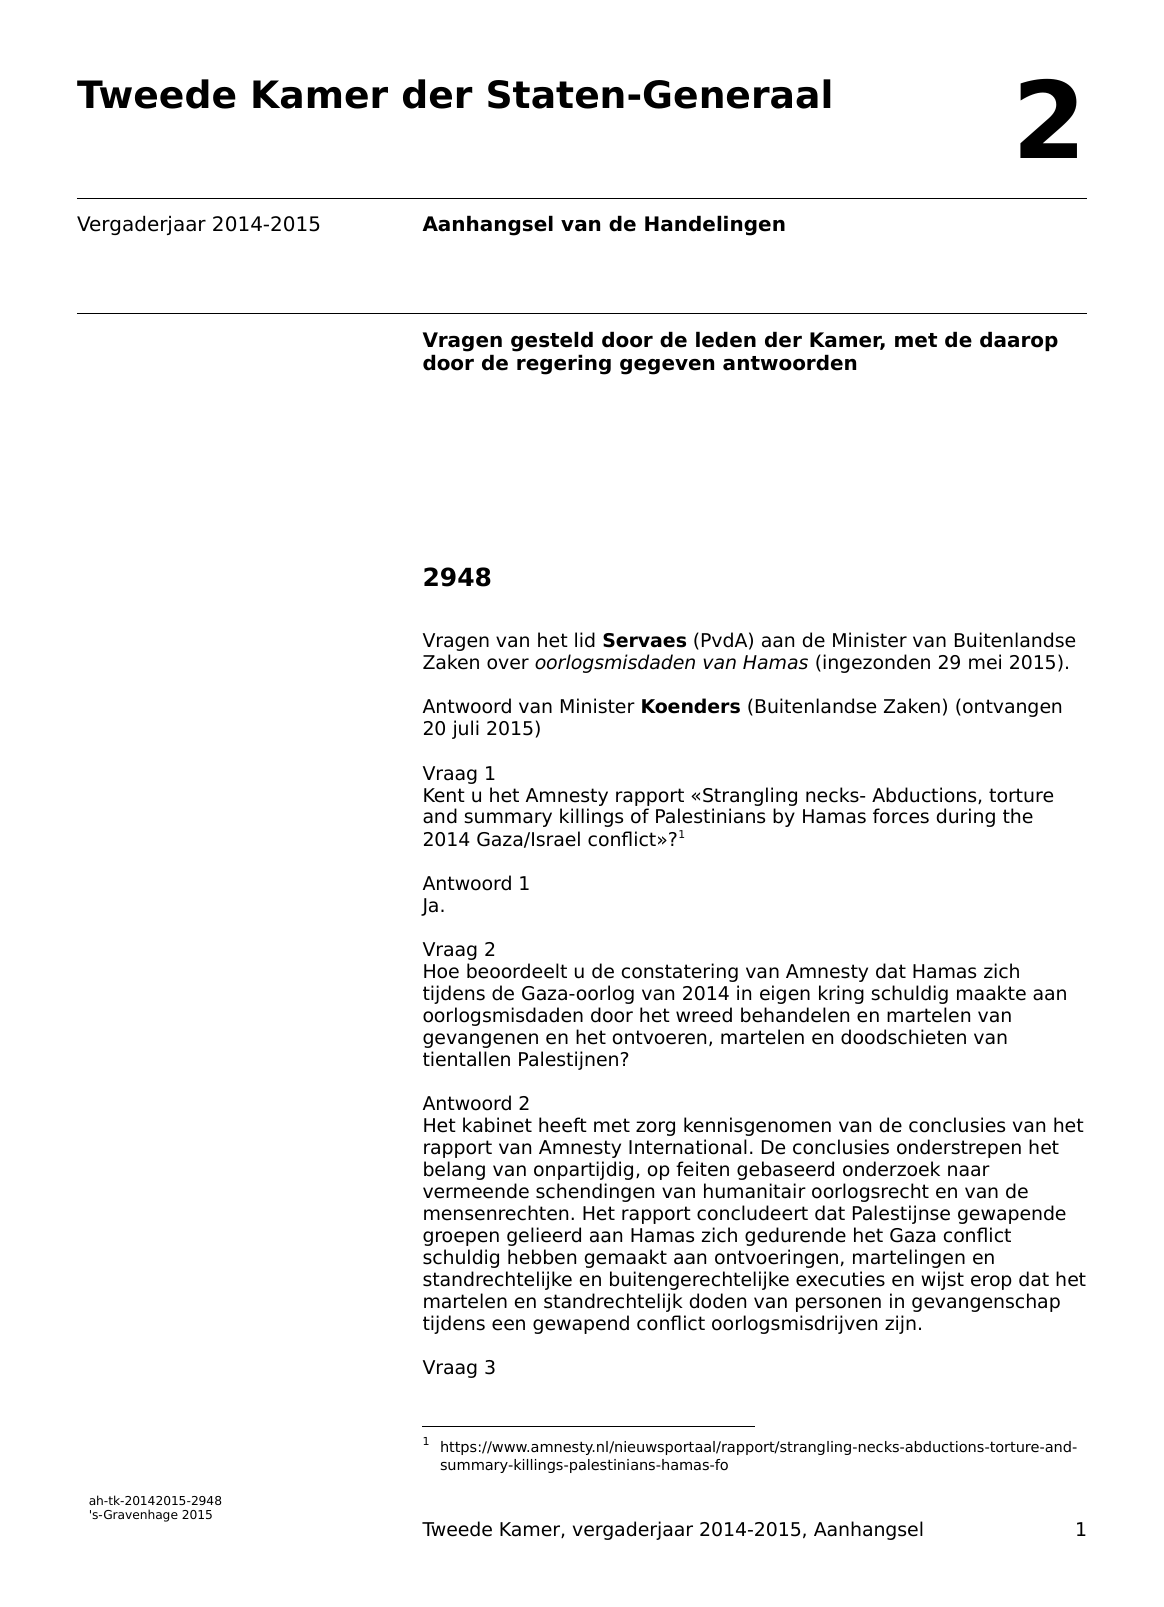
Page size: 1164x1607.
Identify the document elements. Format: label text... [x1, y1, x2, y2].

text Vraag 1 [422, 762, 1087, 784]
table_cell Vragen gesteld door de leden der Kamer, met de daarop door de regering gegeven antwoorden [422, 314, 1087, 375]
table_cell Vergaderjaar 2014-2015 [77, 199, 422, 313]
text 2948 [422, 563, 1087, 592]
text Ja. [422, 894, 1087, 917]
text Vragen van het lid Servaes (PvdA) aan de Minister van Buitenlandse Zaken over oorlogsmisdaden van Hamas (ingezonden 29 mei 2015). [422, 630, 1087, 674]
text Vraag 3 [422, 1357, 1087, 1379]
text Vraag 2 [422, 939, 1087, 961]
text Het kabinet heeft met zorg kennisgenomen van de conclusies van het rapport van Amnesty International. De conclusies onderstrepen het belang van onpartijdig, op feiten gebaseerd onderzoek naar vermeende schendingen van humanitair oorlogsrecht en van de mensenrechten. Het rapport concludeert dat Palestijnse gewapende groepen gelieerd aan Hamas zich gedurende het Gaza conflict schuldig hebben gemaakt aan ontvoeringen, martelingen en standrechtelijke en buitengerechtelijke executies en wijst erop dat het martelen en standrechtelijk doden van personen in gevangenschap tijdens een gewapend conflict oorlogsmisdrijven zijn. [422, 1115, 1087, 1334]
table_cell [77, 314, 422, 375]
table_cell Aanhangsel van de Handelingen [422, 199, 1087, 313]
table_header Tweede Kamer der Staten-Generaal [77, 59, 886, 198]
text https://www.amnesty.nl/nieuwsportaal/rapport/strangling-necks-abductions-torture-and-summary-killings-palestinians-hamas-fo [422, 1435, 1087, 1474]
text 's-Gravenhage 2015 [88, 1508, 323, 1522]
text Antwoord van Minister Koenders (Buitenlandse Zaken) (ontvangen 20 juli 2015) [422, 696, 1087, 740]
text ah-tk-20142015-2948 [88, 1494, 323, 1508]
text Antwoord 1 [422, 873, 1087, 894]
text Antwoord 2 [422, 1093, 1087, 1115]
table_header 2 [886, 59, 1087, 198]
text Kent u het Amnesty rapport «Strangling necks- Abductions, torture and summary killings of Palestinians by Hamas forces during the 2014 Gaza/Israel conflict»? [422, 784, 1087, 850]
text Hoe beoordeelt u de constatering van Amnesty dat Hamas zich tijdens de Gaza-oorlog van 2014 in eigen kring schuldig maakte aan oorlogsmisdaden door het wreed behandelen en martelen van gevangenen en het ontvoeren, martelen en doodschieten van tientallen Palestijnen? [422, 961, 1087, 1071]
